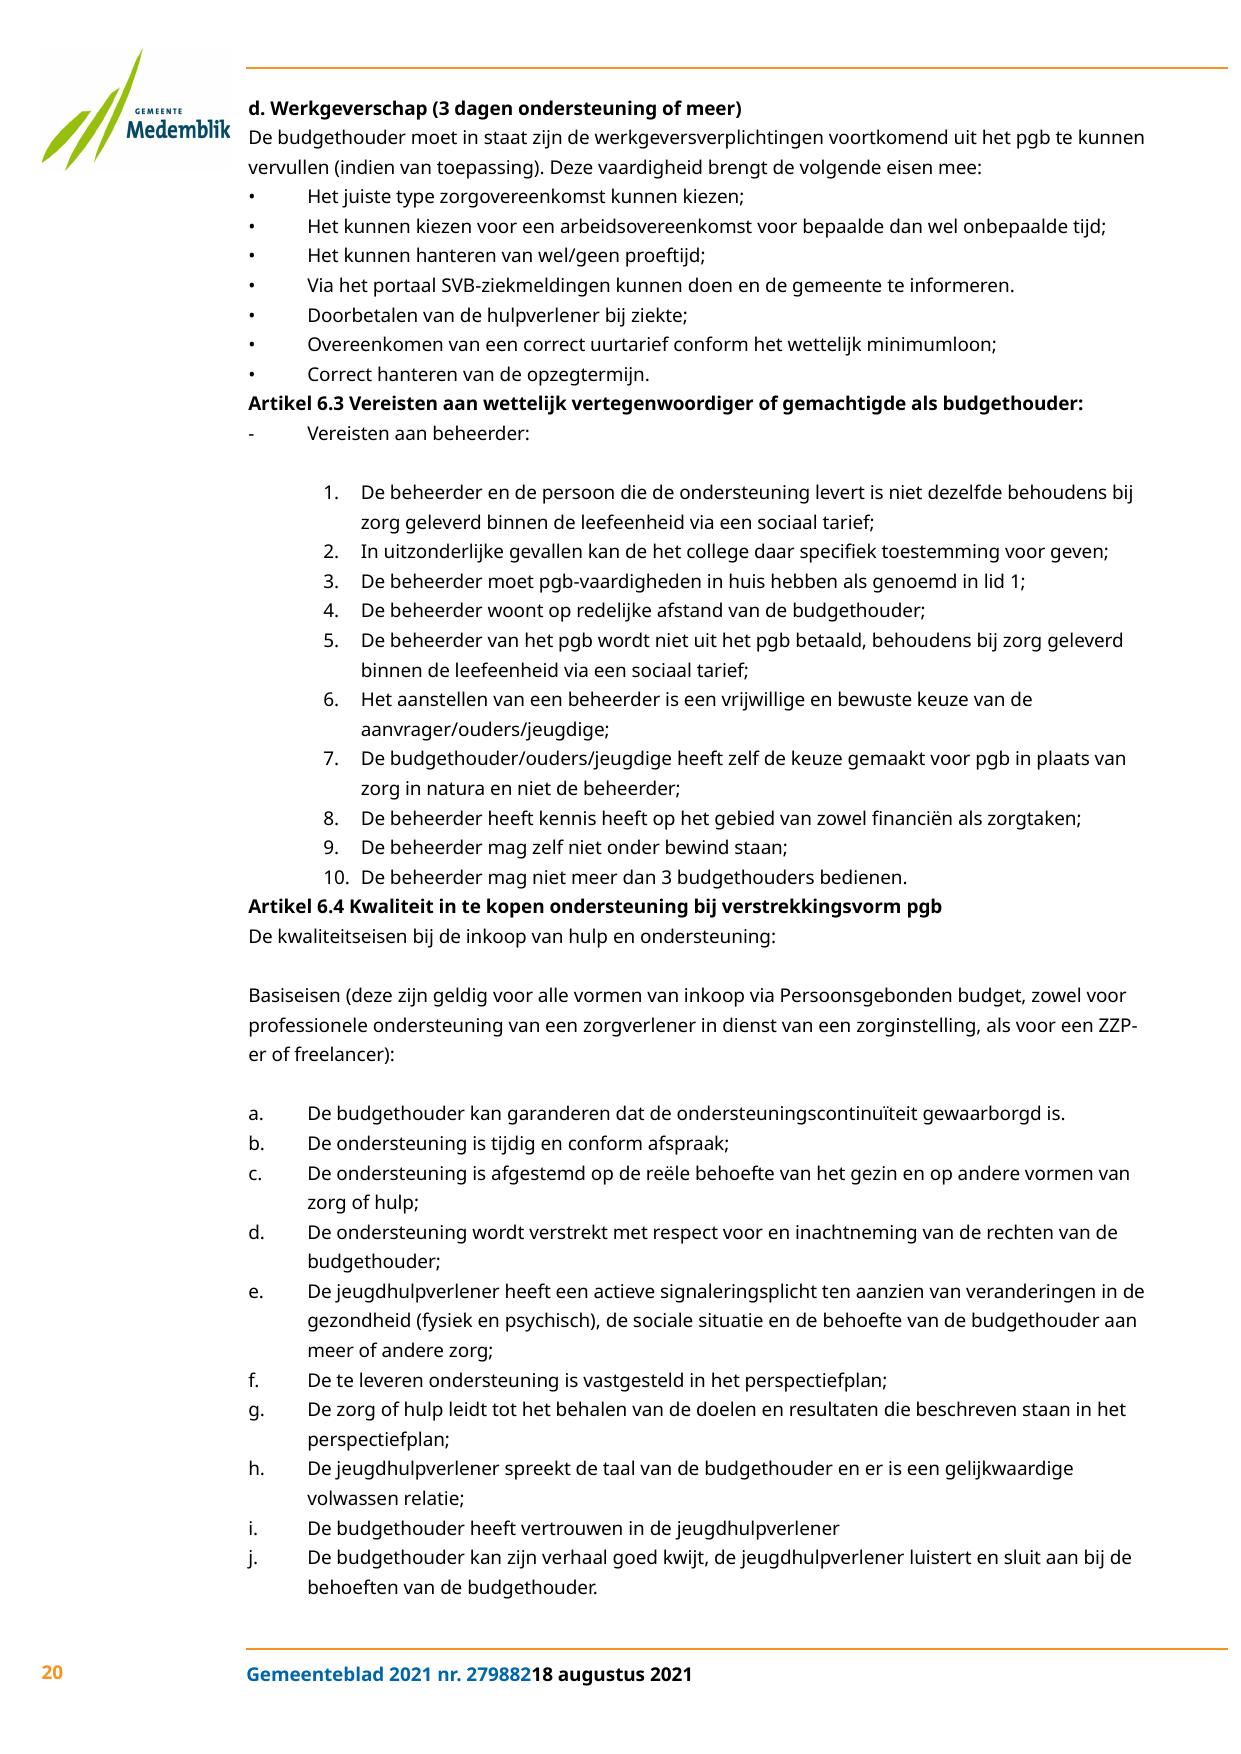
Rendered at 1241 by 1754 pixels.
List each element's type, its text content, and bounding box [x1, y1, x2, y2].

list Doorbetalen van de hulpverlener bij ziekte; [248, 302, 1152, 328]
list De beheerder en de persoon die de ondersteuning levert is niet dezelfde behoudens bij zorg geleverd binnen de leefeenheid via een sociaal tarief; [323, 479, 1152, 535]
list De budgethouder kan zijn verhaal goed kwijt, de jeugdhulpverlener luistert en sluit aan bij de behoeften van de budgethouder. [248, 1544, 1152, 1600]
list Het kunnen kiezen voor een arbeidsovereenkomst voor bepaalde dan wel onbepaalde tijd; [248, 213, 1152, 239]
list De zorg of hulp leidt tot het behalen van de doelen en resultaten die beschreven staan in het perspectiefplan; [248, 1396, 1152, 1452]
list Via het portaal SVB-ziekmeldingen kunnen doen en de gemeente te informeren. [248, 272, 1152, 298]
text Artikel 6.4 Kwaliteit in te kopen ondersteuning bij verstrekkingsvorm pgb [248, 893, 1152, 919]
picture [41, 47, 231, 172]
list De ondersteuning is afgestemd op de reële behoefte van het gezin en op andere vormen van zorg of hulp; [248, 1160, 1152, 1215]
list De ondersteuning wordt verstrekt met respect voor en inachtneming van de rechten van de budgethouder; [248, 1219, 1152, 1274]
text De kwaliteitseisen bij de inkoop van hulp en ondersteuning: [248, 923, 1152, 949]
list Het juiste type zorgovereenkomst kunnen kiezen; [248, 183, 1152, 209]
list In uitzonderlijke gevallen kan de het college daar specifiek toestemming voor geven; [323, 538, 1152, 564]
list Vereisten aan beheerder: [248, 420, 1152, 446]
list De jeugdhulpverlener spreekt de taal van de budgethouder en er is een gelijkwaardige volwassen relatie; [248, 1456, 1152, 1511]
list Overeenkomen van een correct uurtarief conform het wettelijk minimumloon; [248, 331, 1152, 357]
list De beheerder mag niet meer dan 3 budgethouders bedienen. [323, 864, 1152, 890]
list De budgethouder kan garanderen dat de ondersteuningscontinuïteit gewaarborgd is. [248, 1101, 1152, 1126]
list De budgethouder/ouders/jeugdige heeft zelf de keuze gemaakt voor pgb in plaats van zorg in natura en niet de beheerder; [323, 746, 1152, 801]
list De beheerder woont op redelijke afstand van de budgethouder; [323, 598, 1152, 623]
list Het aanstellen van een beheerder is een vrijwillige en bewuste keuze van de aanvrager/ouders/jeugdige; [323, 686, 1152, 742]
list Correct hanteren van de opzegtermijn. [248, 361, 1152, 387]
list De beheerder mag zelf niet onder bewind staan; [323, 834, 1152, 860]
text Artikel 6.3 Vereisten aan wettelijk vertegenwoordiger of gemachtigde als budgethouder: [248, 391, 1152, 416]
text De budgethouder moet in staat zijn de werkgeversverplichtingen voortkomend uit het pgb te kunnen vervullen (indien van toepassing). Deze vaardigheid brengt de volgende eisen mee: [248, 124, 1152, 180]
list De te leveren ondersteuning is vastgesteld in het perspectiefplan; [248, 1367, 1152, 1393]
list De jeugdhulpverlener heeft een actieve signaleringsplicht ten aanzien van veranderingen in de gezondheid (fysiek en psychisch), de sociale situatie en de behoefte van de budgethouder aan meer of andere zorg; [248, 1278, 1152, 1363]
list De beheerder van het pgb wordt niet uit het pgb betaald, behoudens bij zorg geleverd binnen de leefeenheid via een sociaal tarief; [323, 627, 1152, 683]
list Het kunnen hanteren van wel/geen proeftijd; [248, 243, 1152, 268]
text d. Werkgeverschap (3 dagen ondersteuning of meer) [248, 95, 1152, 121]
list De budgethouder heeft vertrouwen in de jeugdhulpverlener [248, 1515, 1152, 1541]
list De beheerder heeft kennis heeft op het gebied van zowel financiën als zorgtaken; [323, 805, 1152, 831]
list De ondersteuning is tijdig en conform afspraak; [248, 1130, 1152, 1156]
text Basiseisen (deze zijn geldig voor alle vormen van inkoop via Persoonsgebonden budget, zowel voor professionele ondersteuning van een zorgverlener in dienst van een zorginstelling, als voor een ZZP-er of freelancer): [248, 982, 1152, 1067]
list De beheerder moet pgb-vaardigheden in huis hebben als genoemd in lid 1; [323, 568, 1152, 594]
